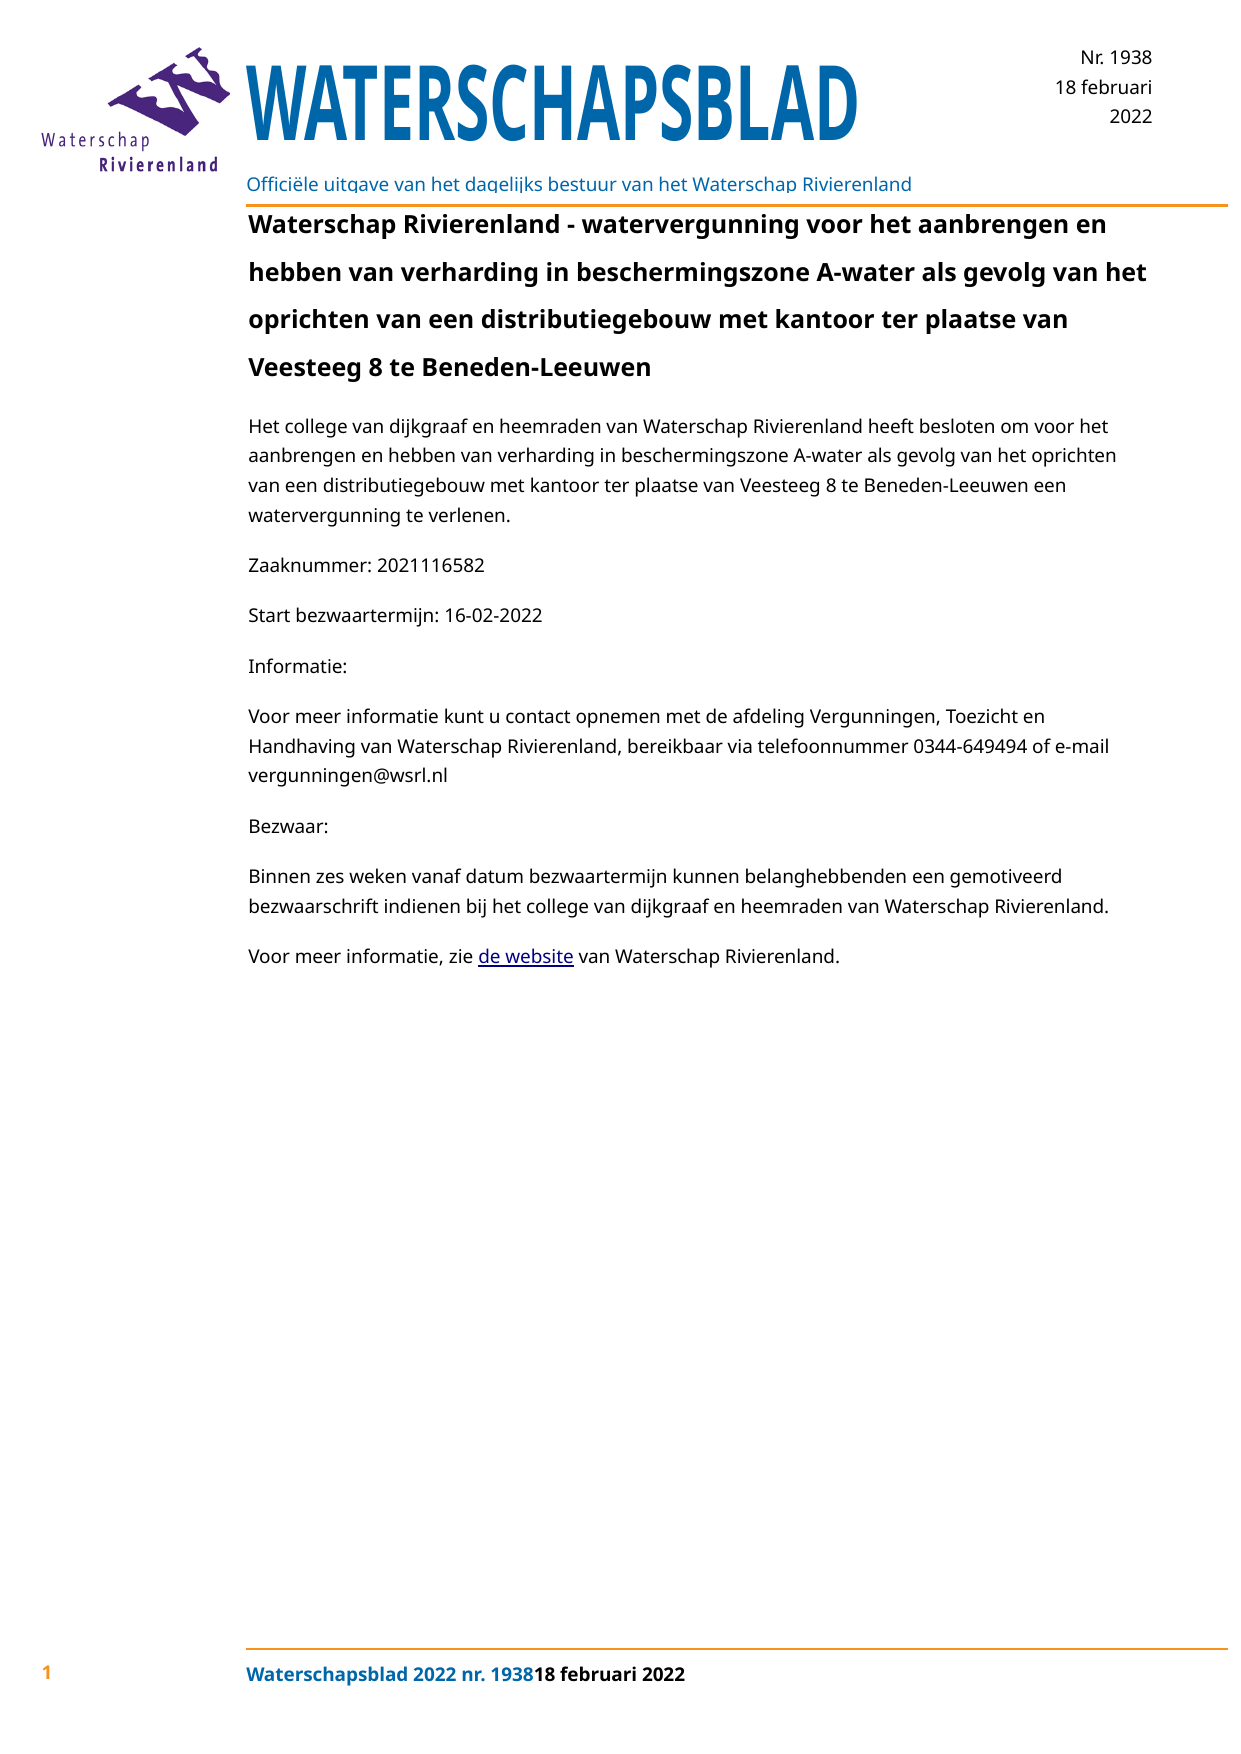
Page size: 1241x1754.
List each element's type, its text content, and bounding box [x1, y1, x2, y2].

text Voor meer informatie kunt u contact opnemen met de afdeling Vergunningen, Toezicht en Handhaving van Waterschap Rivierenland, bereikbaar via telefoonnummer 0344-649494 of e-mail vergunningen@wsrl.nl [248, 703, 1152, 788]
text Waterschap Rivierenland - watervergunning voor het aanbrengen en hebben van verharding in beschermingszone A-water als gevolg van het oprichten van een distributiegebouw met kantoor ter plaatse van Veesteeg 8 te Beneden-Leeuwen [248, 207, 1152, 384]
text Informatie: [248, 653, 1152, 679]
picture [41, 47, 231, 172]
text Het college van dijkgraaf en heemraden van Waterschap Rivierenland heeft besloten om voor het aanbrengen en hebben van verharding in beschermingszone A-water als gevolg van het oprichten van een distributiegebouw met kantoor ter plaatse van Veesteeg 8 te Beneden-Leeuwen een watervergunning te verlenen. [248, 413, 1152, 528]
text Start bezwaartermijn: 16-02-2022 [248, 603, 1152, 628]
text Bezwaar: [248, 813, 1152, 839]
text Zaaknummer: 2021116582 [248, 552, 1152, 578]
text Voor meer informatie, zie de website van Waterschap Rivierenland. [248, 943, 1152, 969]
text Binnen zes weken vanaf datum bezwaartermijn kunnen belanghebbenden een gemotiveerd bezwaarschrift indienen bij het college van dijkgraaf en heemraden van Waterschap Rivierenland. [248, 863, 1152, 919]
